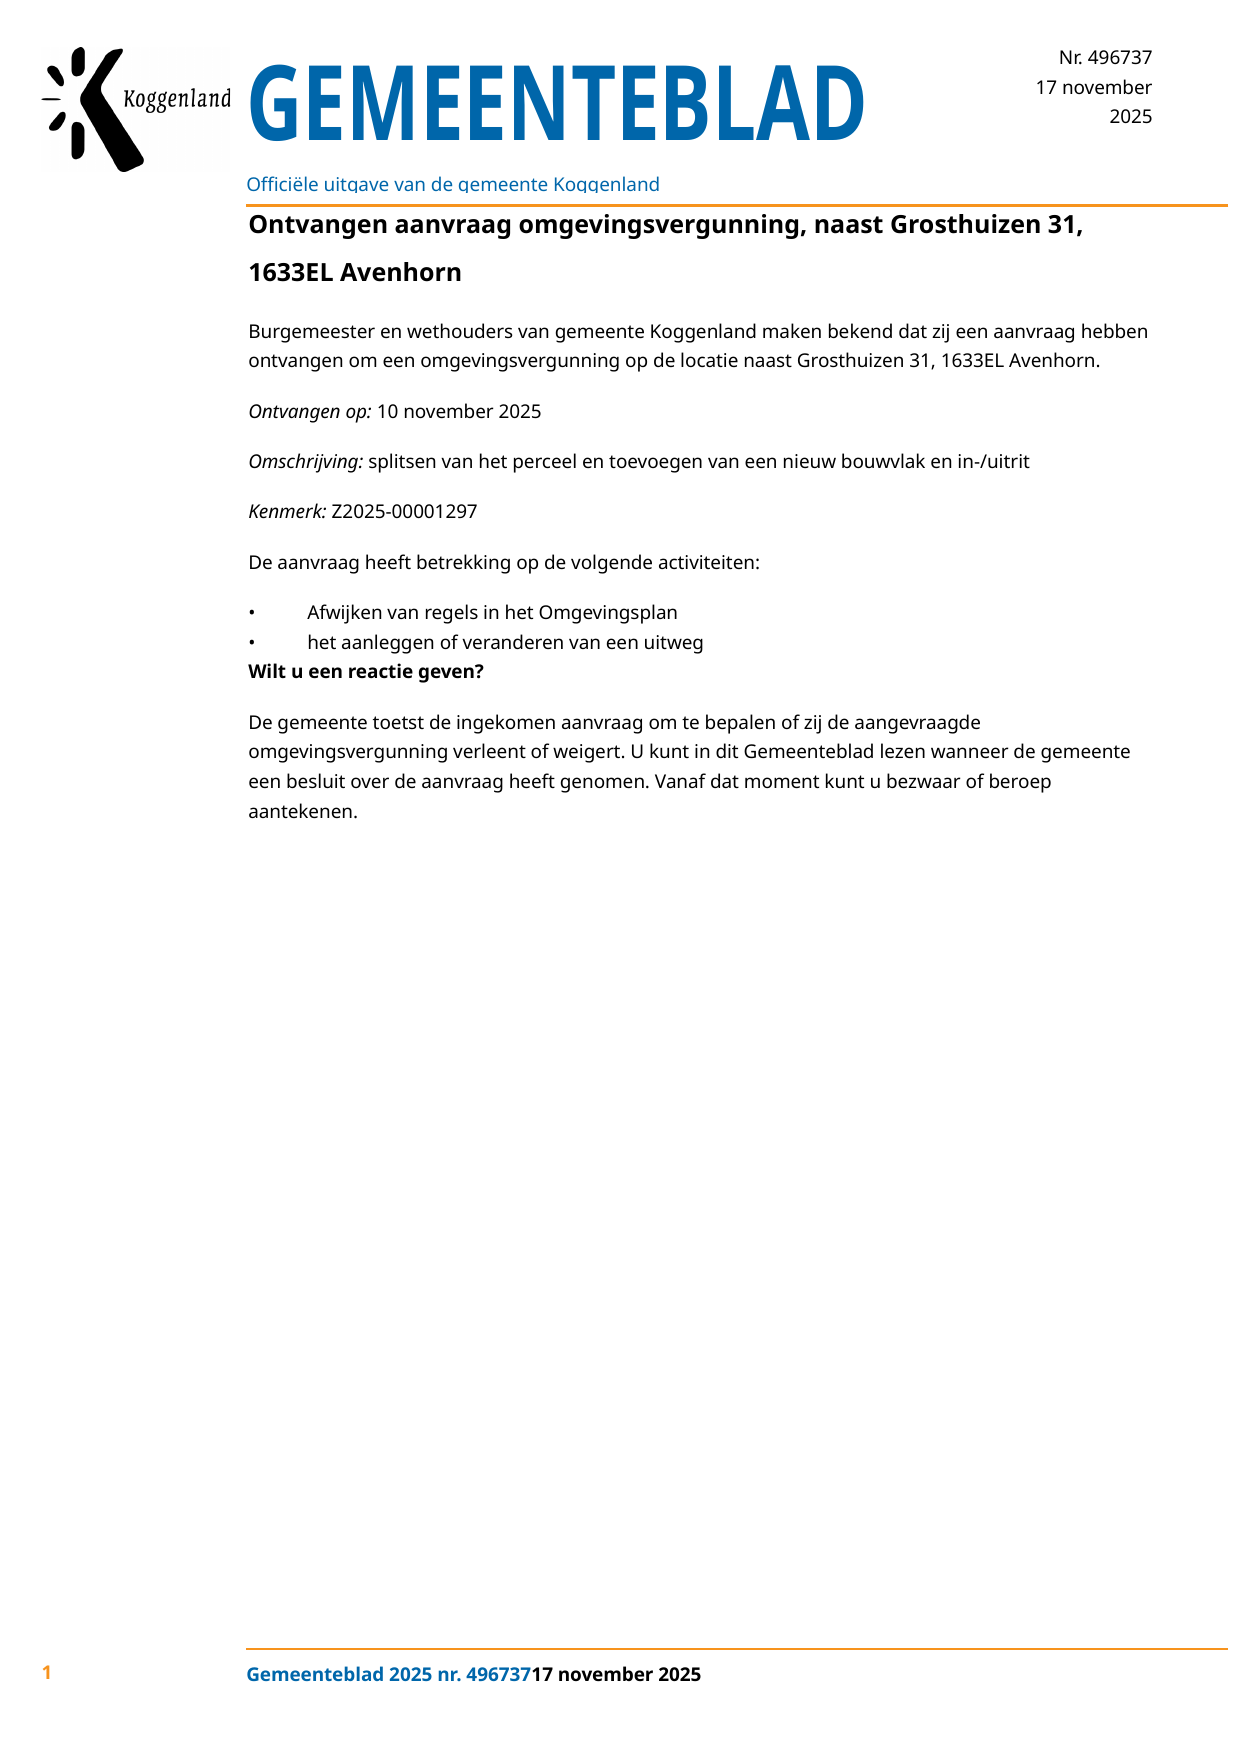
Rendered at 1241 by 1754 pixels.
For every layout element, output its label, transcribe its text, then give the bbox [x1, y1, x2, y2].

text Wilt u een reactie geven? [248, 659, 1152, 684]
text Ontvangen aanvraag omgevingsvergunning, naast Grosthuizen 31, 1633EL Avenhorn [248, 207, 1152, 288]
text Kenmerk: Z2025-00001297 [248, 499, 1152, 524]
text De gemeente toetst de ingekomen aanvraag om te bepalen of zij de aangevraagde omgevingsvergunning verleent of weigert. U kunt in dit Gemeenteblad lezen wanneer de gemeente een besluit over de aanvraag heeft genomen. Vanaf dat moment kunt u bezwaar of beroep aantekenen. [248, 709, 1152, 824]
picture [41, 47, 231, 172]
list het aanleggen of veranderen van een uitweg [248, 629, 1152, 655]
text Burgemeester en wethouders van gemeente Koggenland maken bekend dat zij een aanvraag hebben ontvangen om een omgevingsvergunning op de locatie naast Grosthuizen 31, 1633EL Avenhorn. [248, 318, 1152, 373]
text De aanvraag heeft betrekking op de volgende activiteiten: [248, 549, 1152, 575]
list Afwijken van regels in het Omgevingsplan [248, 599, 1152, 625]
text Ontvangen op: 10 november 2025 [248, 398, 1152, 424]
text Omschrijving: splitsen van het perceel en toevoegen van een nieuw bouwvlak en in-/uitrit [248, 448, 1152, 474]
